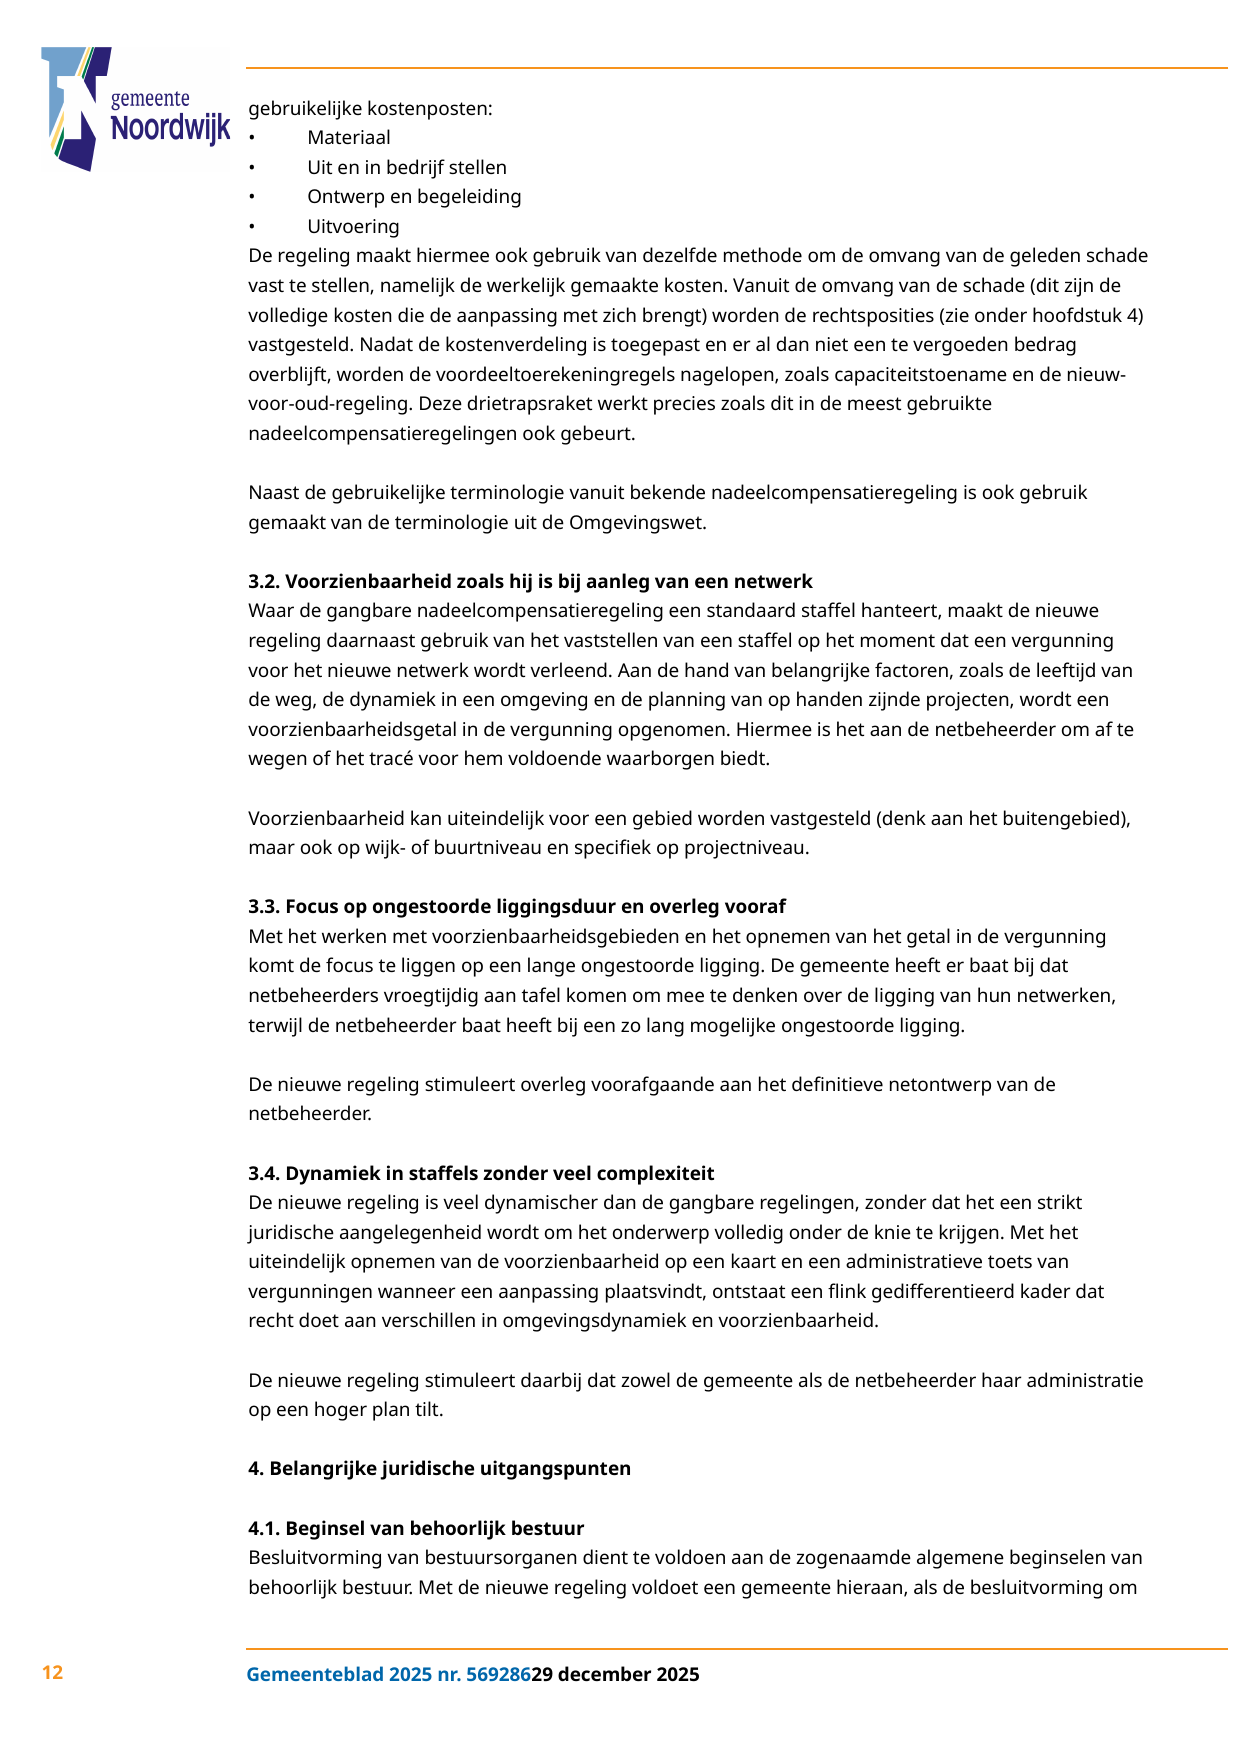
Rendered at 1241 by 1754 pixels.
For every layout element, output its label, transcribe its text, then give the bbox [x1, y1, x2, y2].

list Ontwerp en begeleiding [248, 183, 1152, 209]
list Uitvoering [248, 213, 1152, 239]
text Met het werken met voorzienbaarheidsgebieden en het opnemen van het getal in de vergunning komt de focus te liggen op een lange ongestoorde ligging. De gemeente heeft er baat bij dat netbeheerders vroegtijdig aan tafel komen om mee te denken over de ligging van hun netwerken, terwijl de netbeheerder baat heeft bij een zo lang mogelijke ongestoorde ligging. [248, 923, 1152, 1038]
text De nieuwe regeling stimuleert daarbij dat zowel de gemeente als de netbeheerder haar administratie op een hoger plan tilt. [248, 1367, 1152, 1422]
text 3.4. Dynamiek in staffels zonder veel complexiteit [248, 1160, 1152, 1186]
text 3.3. Focus op ongestoorde liggingsduur en overleg vooraf [248, 893, 1152, 919]
text Naast de gebruikelijke terminologie vanuit bekende nadeelcompensatieregeling is ook gebruik gemaakt van de terminologie uit de Omgevingswet. [248, 479, 1152, 535]
text 4.1. Beginsel van behoorlijk bestuur [248, 1515, 1152, 1541]
text 3.2. Voorzienbaarheid zoals hij is bij aanleg van een netwerk [248, 568, 1152, 594]
text Waar de gangbare nadeelcompensatieregeling een standaard staffel hanteert, maakt de nieuwe regeling daarnaast gebruik van het vaststellen van een staffel op het moment dat een vergunning voor het nieuwe netwerk wordt verleend. Aan de hand van belangrijke factoren, zoals de leeftijd van de weg, de dynamiek in een omgeving en de planning van op handen zijnde projecten, wordt een voorzienbaarheidsgetal in de vergunning opgenomen. Hiermee is het aan de netbeheerder om af te wegen of het tracé voor hem voldoende waarborgen biedt. [248, 598, 1152, 771]
text Besluitvorming van bestuursorganen dient te voldoen aan de zogenaamde algemene beginselen van behoorlijk bestuur. Met de nieuwe regeling voldoet een gemeente hieraan, als de besluitvorming om [248, 1544, 1152, 1600]
text gebruikelijke kostenposten: [248, 95, 1152, 121]
text De nieuwe regeling stimuleert overleg voorafgaande aan het definitieve netontwerp van de netbeheerder. [248, 1071, 1152, 1126]
text De regeling maakt hiermee ook gebruik van dezelfde methode om de omvang van de geleden schade vast te stellen, namelijk de werkelijk gemaakte kosten. Vanuit de omvang van de schade (dit zijn de volledige kosten die de aanpassing met zich brengt) worden de rechtsposities (zie onder hoofdstuk 4) vastgesteld. Nadat de kostenverdeling is toegepast en er al dan niet een te vergoeden bedrag overblijft, worden de voordeeltoerekeningregels nagelopen, zoals capaciteitstoename en de nieuw-voor-oud-regeling. Deze drietrapsraket werkt precies zoals dit in de meest gebruikte nadeelcompensatieregelingen ook gebeurt. [248, 243, 1152, 446]
list Uit en in bedrijf stellen [248, 154, 1152, 180]
text Voorzienbaarheid kan uiteindelijk voor een gebied worden vastgesteld (denk aan het buitengebied), maar ook op wijk- of buurtniveau en specifiek op projectniveau. [248, 805, 1152, 860]
picture [41, 47, 231, 172]
text De nieuwe regeling is veel dynamischer dan de gangbare regelingen, zonder dat het een strikt juridische aangelegenheid wordt om het onderwerp volledig onder de knie te krijgen. Met het uiteindelijk opnemen van de voorzienbaarheid op een kaart en een administratieve toets van vergunningen wanneer een aanpassing plaatsvindt, ontstaat een flink gedifferentieerd kader dat recht doet aan verschillen in omgevingsdynamiek en voorzienbaarheid. [248, 1189, 1152, 1333]
text 4. Belangrijke juridische uitgangspunten [248, 1456, 1152, 1481]
list Materiaal [248, 124, 1152, 150]
